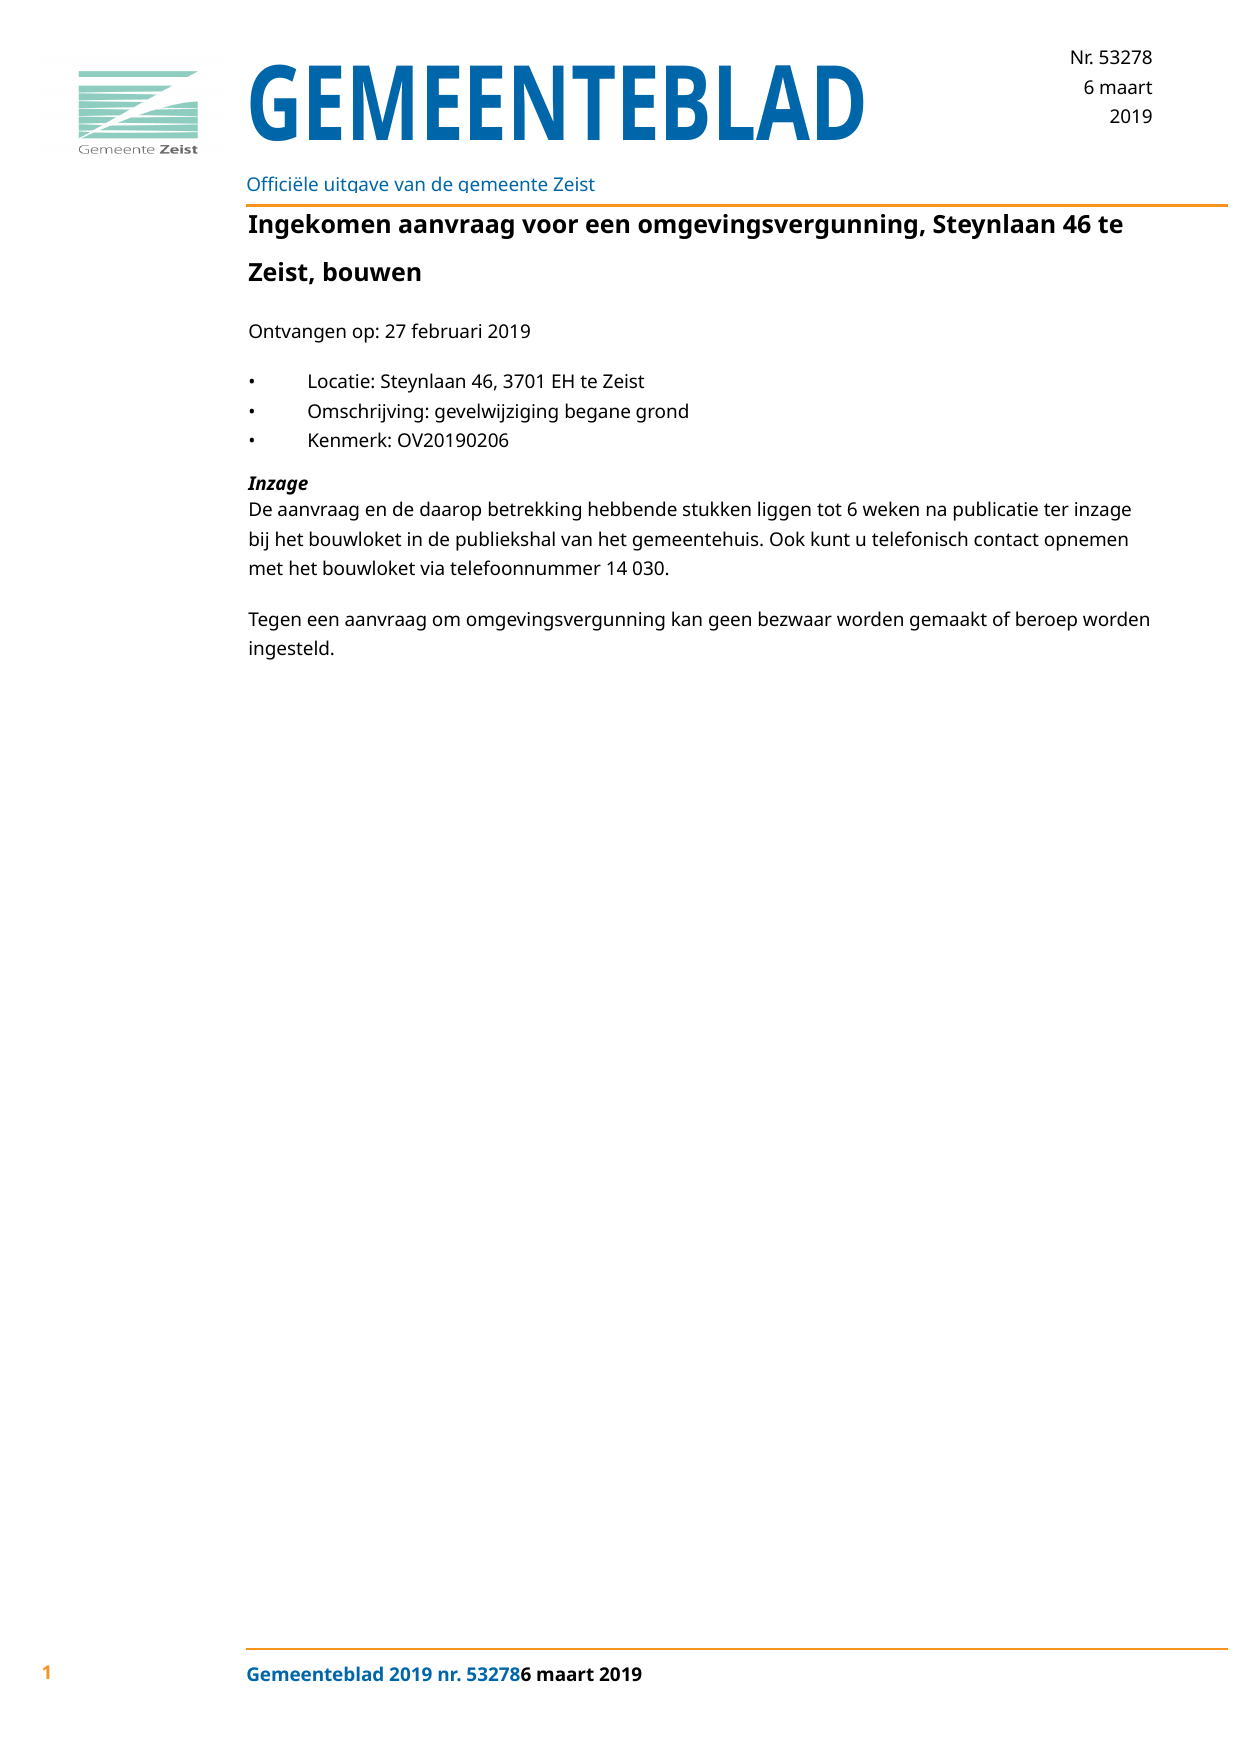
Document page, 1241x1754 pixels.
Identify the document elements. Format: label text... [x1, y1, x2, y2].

list Kenmerk: OV20190206 [248, 427, 1152, 453]
picture [41, 47, 231, 172]
list Omschrijving: gevelwijziging begane grond [248, 398, 1152, 424]
text Tegen een aanvraag om omgevingsvergunning kan geen bezwaar worden gemaakt of beroep worden ingesteld. [248, 606, 1152, 661]
list Locatie: Steynlaan 46, 3701 EH te Zeist [248, 368, 1152, 394]
text Inzage [248, 471, 1152, 496]
text De aanvraag en de daarop betrekking hebbende stukken liggen tot 6 weken na publicatie ter inzage bij het bouwloket in de publiekshal van het gemeentehuis. Ook kunt u telefonisch contact opnemen met het bouwloket via telefoonnummer 14 030. [248, 496, 1152, 581]
text Ingekomen aanvraag voor een omgevingsvergunning, Steynlaan 46 te Zeist, bouwen [248, 207, 1152, 288]
text Ontvangen op: 27 februari 2019 [248, 318, 1152, 344]
